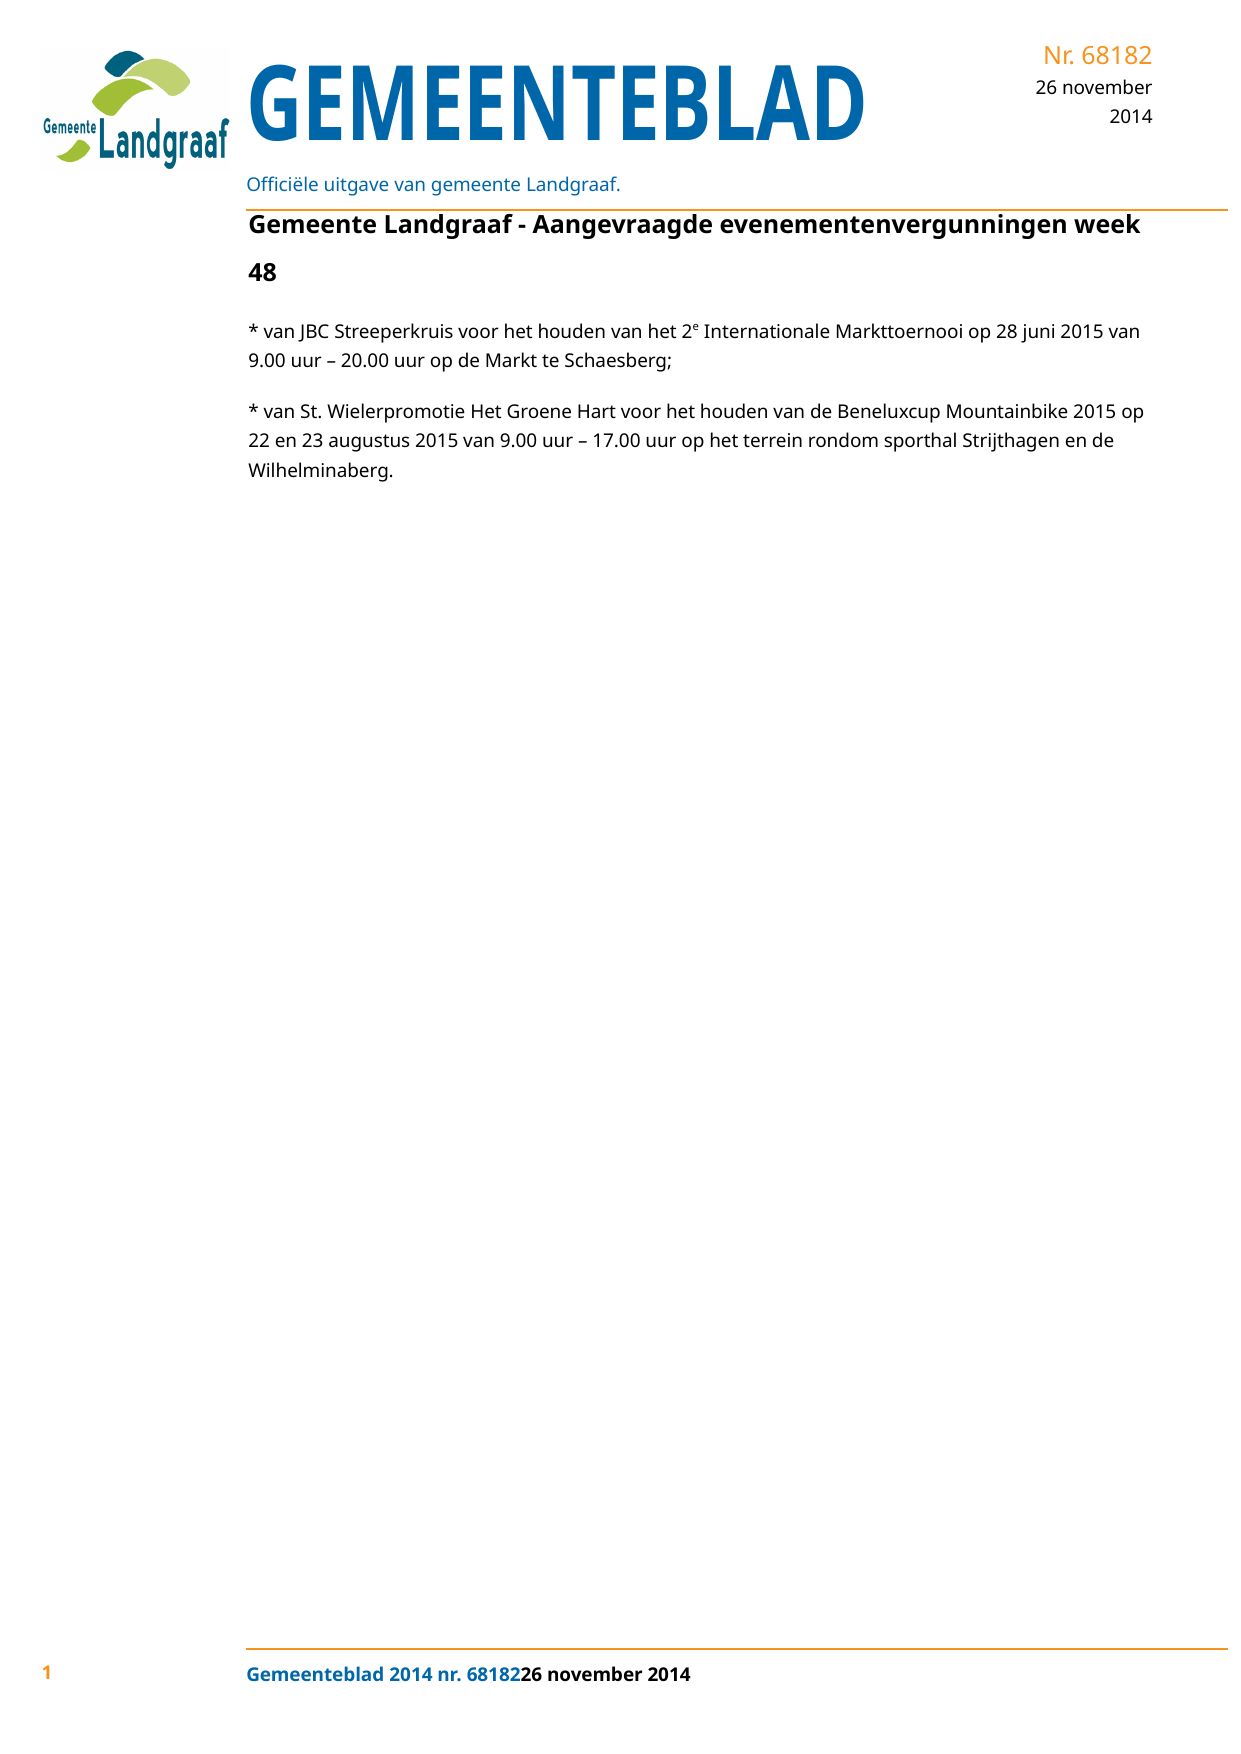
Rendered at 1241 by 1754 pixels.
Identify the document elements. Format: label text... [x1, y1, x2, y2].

text Gemeente Landgraaf - Aangevraagde evenementenvergunningen week 48 [248, 211, 1152, 288]
text * van St. Wielerpromotie Het Groene Hart voor het houden van de Beneluxcup Mountainbike 2015 op 22 en 23 augustus 2015 van 9.00 uur – 17.00 uur op het terrein rondom sporthal Strijthagen en de Wilhelminaberg. [248, 398, 1152, 483]
text * van JBC Streeperkruis voor het houden van het 2e Internationale Markttoernooi op 28 juni 2015 van 9.00 uur – 20.00 uur op de Markt te Schaesberg; [248, 318, 1152, 373]
picture [41, 47, 231, 172]
